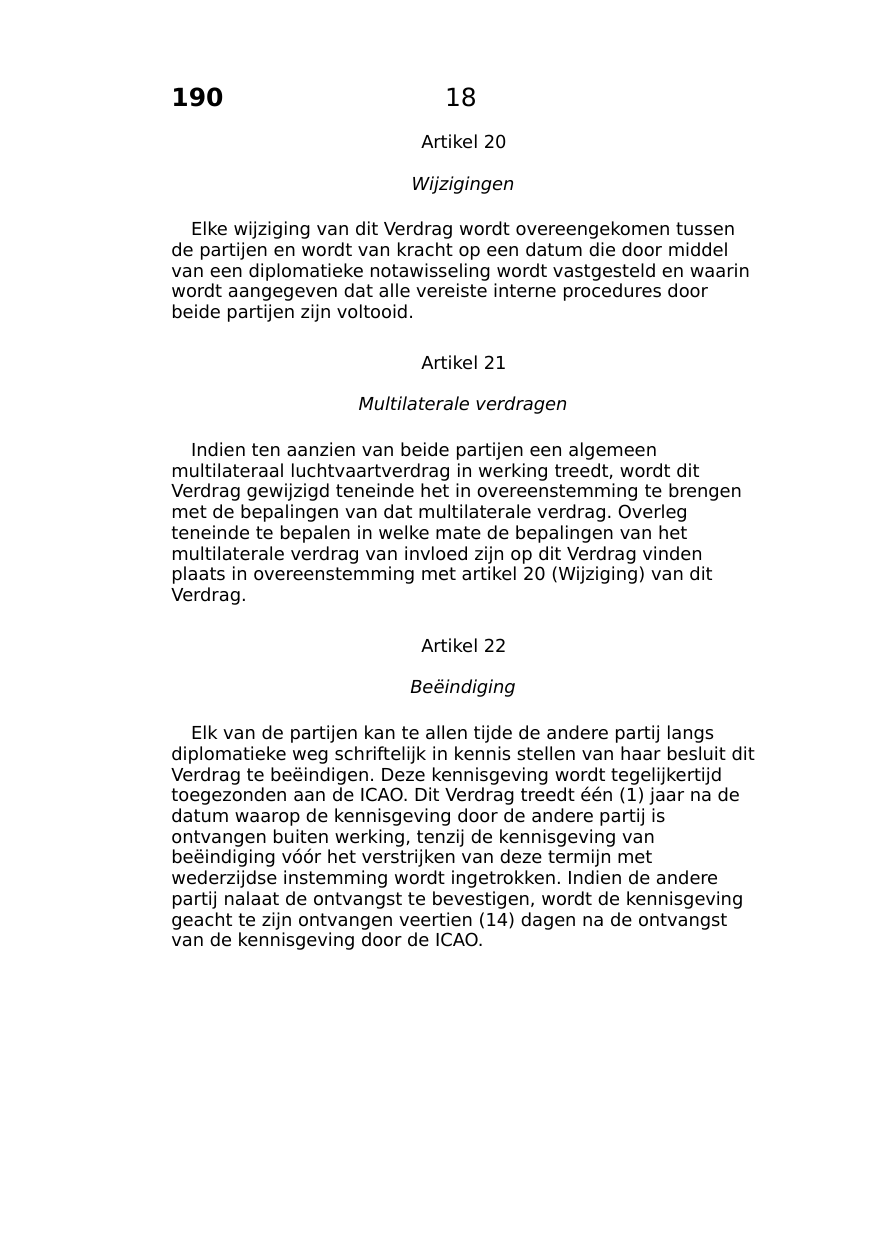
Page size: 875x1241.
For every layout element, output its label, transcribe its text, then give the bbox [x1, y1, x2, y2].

text Elk van de partijen kan te allen tijde de andere partij langs diplomatieke weg schriftelijk in kennis stellen van haar besluit dit Verdrag te beëindigen. Deze kennisgeving wordt tegelijkertijd toegezonden aan de ICAO. Dit Verdrag treedt één (1) jaar na de datum waarop de kennisgeving door de andere partij is ontvangen buiten werking, tenzij de kennisgeving van beëindiging vóór het verstrijken van deze termijn met wederzijdse instemming wordt ingetrokken. Indien de andere partij nalaat de ontvangst te bevestigen, wordt de kennisgeving geacht te zijn ontvangen veertien (14) dagen na de ontvangst van de kennisgeving door de ICAO. [171, 723, 756, 951]
text Elke wijziging van dit Verdrag wordt overeengekomen tussen de partijen en wordt van kracht op een datum die door middel van een diplomatieke notawisseling wordt vastgesteld en waarin wordt aangegeven dat alle vereiste interne procedures door beide partijen zijn voltooid. [171, 219, 756, 323]
subtitle Artikel 20 Wijzigingen [171, 132, 756, 194]
subtitle Artikel 21 Multilaterale verdragen [171, 353, 756, 415]
subtitle Artikel 22 Beëindiging [171, 636, 756, 698]
text Indien ten aanzien van beide partijen een algemeen multilateraal luchtvaartverdrag in werking treedt, wordt dit Verdrag gewijzigd teneinde het in overeenstemming te brengen met de bepalingen van dat multilaterale verdrag. Overleg teneinde te bepalen in welke mate de bepalingen van het multilaterale verdrag van invloed zijn op dit Verdrag vinden plaats in overeenstemming met artikel 20 (Wijziging) van dit Verdrag. [171, 440, 756, 606]
